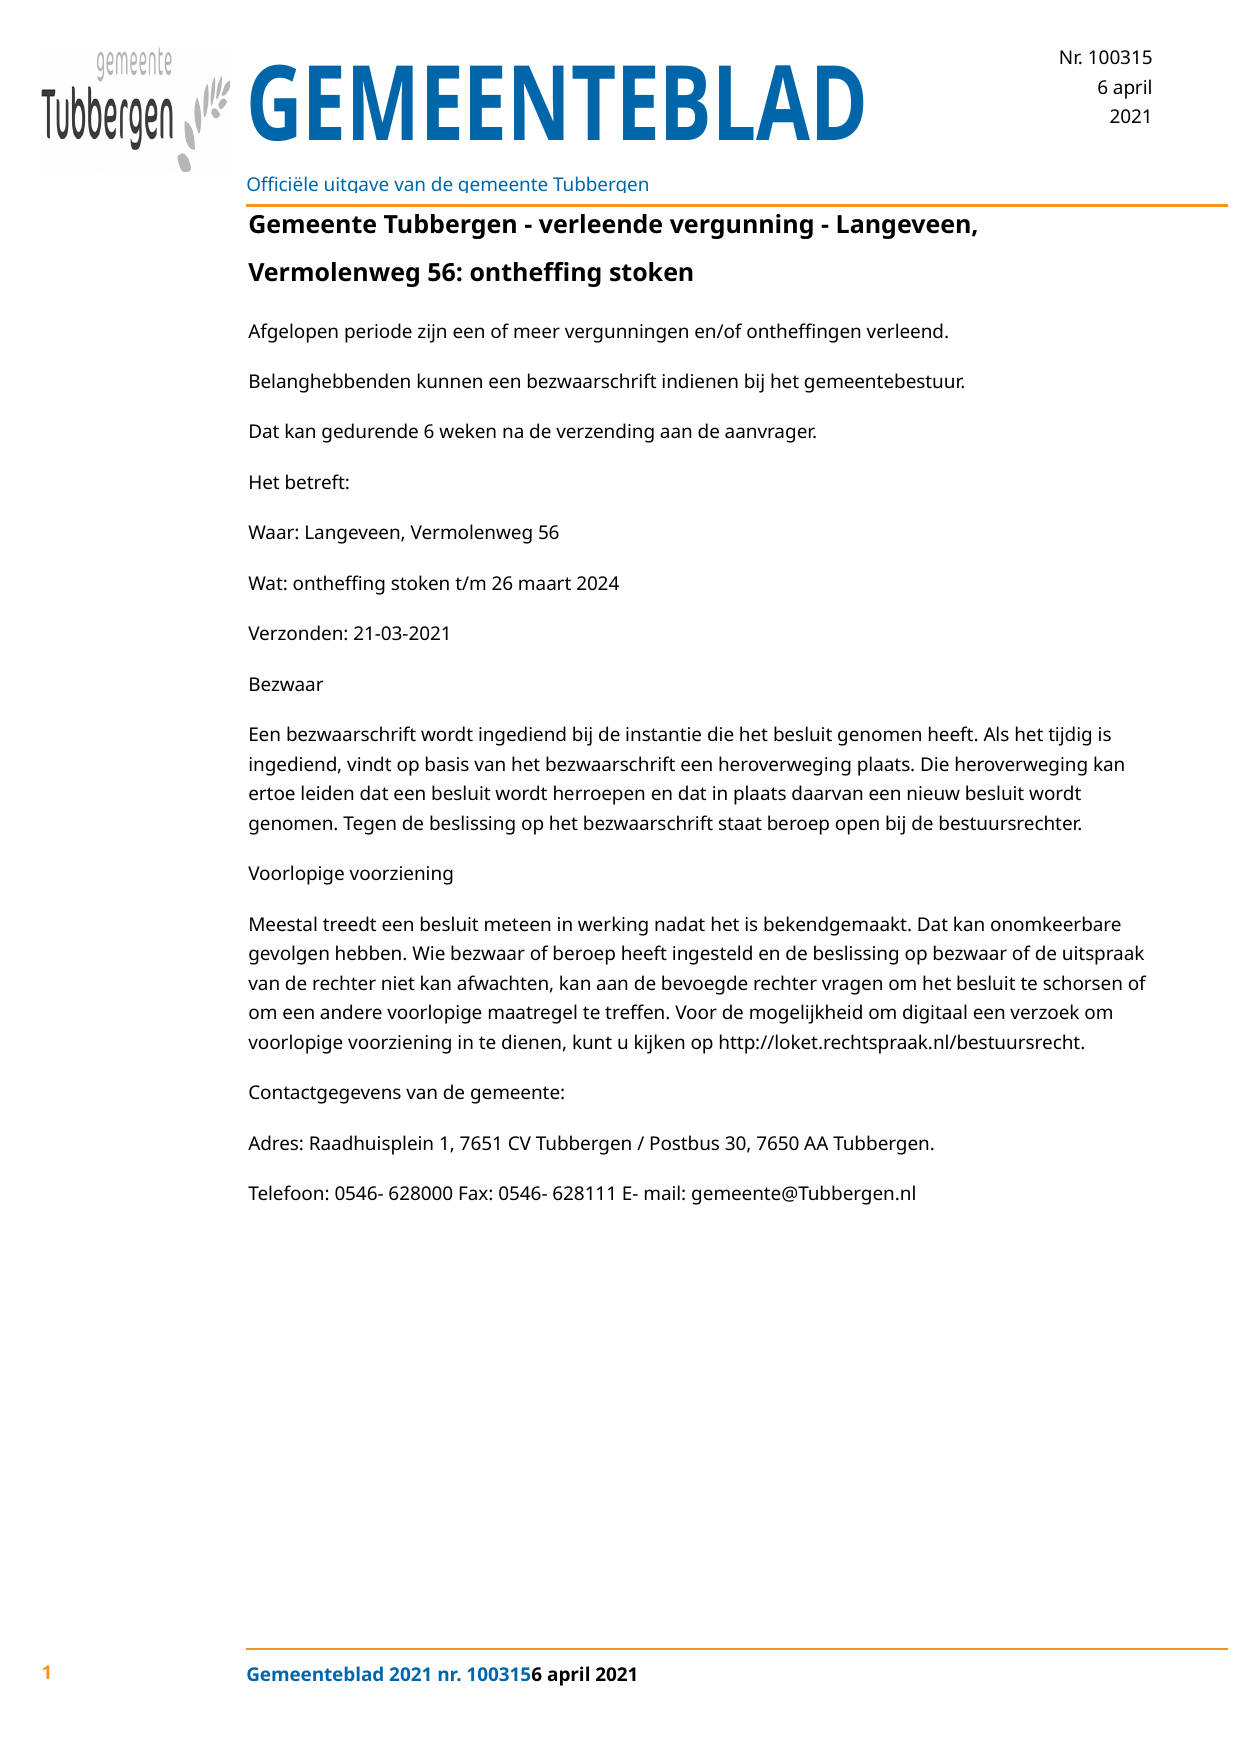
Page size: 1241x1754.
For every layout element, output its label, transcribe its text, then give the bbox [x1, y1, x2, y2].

text Verzonden: 21-03-2021 [248, 620, 1152, 646]
text Voorlopige voorziening [248, 860, 1152, 886]
text Meestal treedt een besluit meteen in werking nadat het is bekendgemaakt. Dat kan onomkeerbare gevolgen hebben. Wie bezwaar of beroep heeft ingesteld en de beslissing op bezwaar of de uitspraak van de rechter niet kan afwachten, kan aan de bevoegde rechter vragen om het besluit te schorsen of om een andere voorlopige maatregel te treffen. Voor de mogelijkheid om digitaal een verzoek om voorlopige voorziening in te dienen, kunt u kijken op http://loket.rechtspraak.nl/bestuursrecht. [248, 911, 1152, 1055]
text Dat kan gedurende 6 weken na de verzending aan de aanvrager. [248, 419, 1152, 444]
text Contactgegevens van de gemeente: [248, 1079, 1152, 1105]
text Belanghebbenden kunnen een bezwaarschrift indienen bij het gemeentebestuur. [248, 368, 1152, 394]
text Telefoon: 0546- 628000 Fax: 0546- 628111 E- mail: gemeente@Tubbergen.nl [248, 1180, 1152, 1206]
text Een bezwaarschrift wordt ingediend bij de instantie die het besluit genomen heeft. Als het tijdig is ingediend, vindt op basis van het bezwaarschrift een heroverweging plaats. Die heroverweging kan ertoe leiden dat een besluit wordt herroepen en dat in plaats daarvan een nieuw besluit wordt genomen. Tegen de beslissing op het bezwaarschrift staat beroep open bij de bestuursrechter. [248, 721, 1152, 836]
text Bezwaar [248, 671, 1152, 697]
text Afgelopen periode zijn een of meer vergunningen en/of ontheffingen verleend. [248, 318, 1152, 344]
text Gemeente Tubbergen - verleende vergunning - Langeveen, Vermolenweg 56: ontheffing stoken [248, 207, 1152, 288]
text Het betreft: [248, 469, 1152, 495]
text Waar: Langeveen, Vermolenweg 56 [248, 519, 1152, 545]
text Adres: Raadhuisplein 1, 7651 CV Tubbergen / Postbus 30, 7650 AA Tubbergen. [248, 1130, 1152, 1156]
picture [41, 47, 231, 172]
text Wat: ontheffing stoken t/m 26 maart 2024 [248, 570, 1152, 596]
